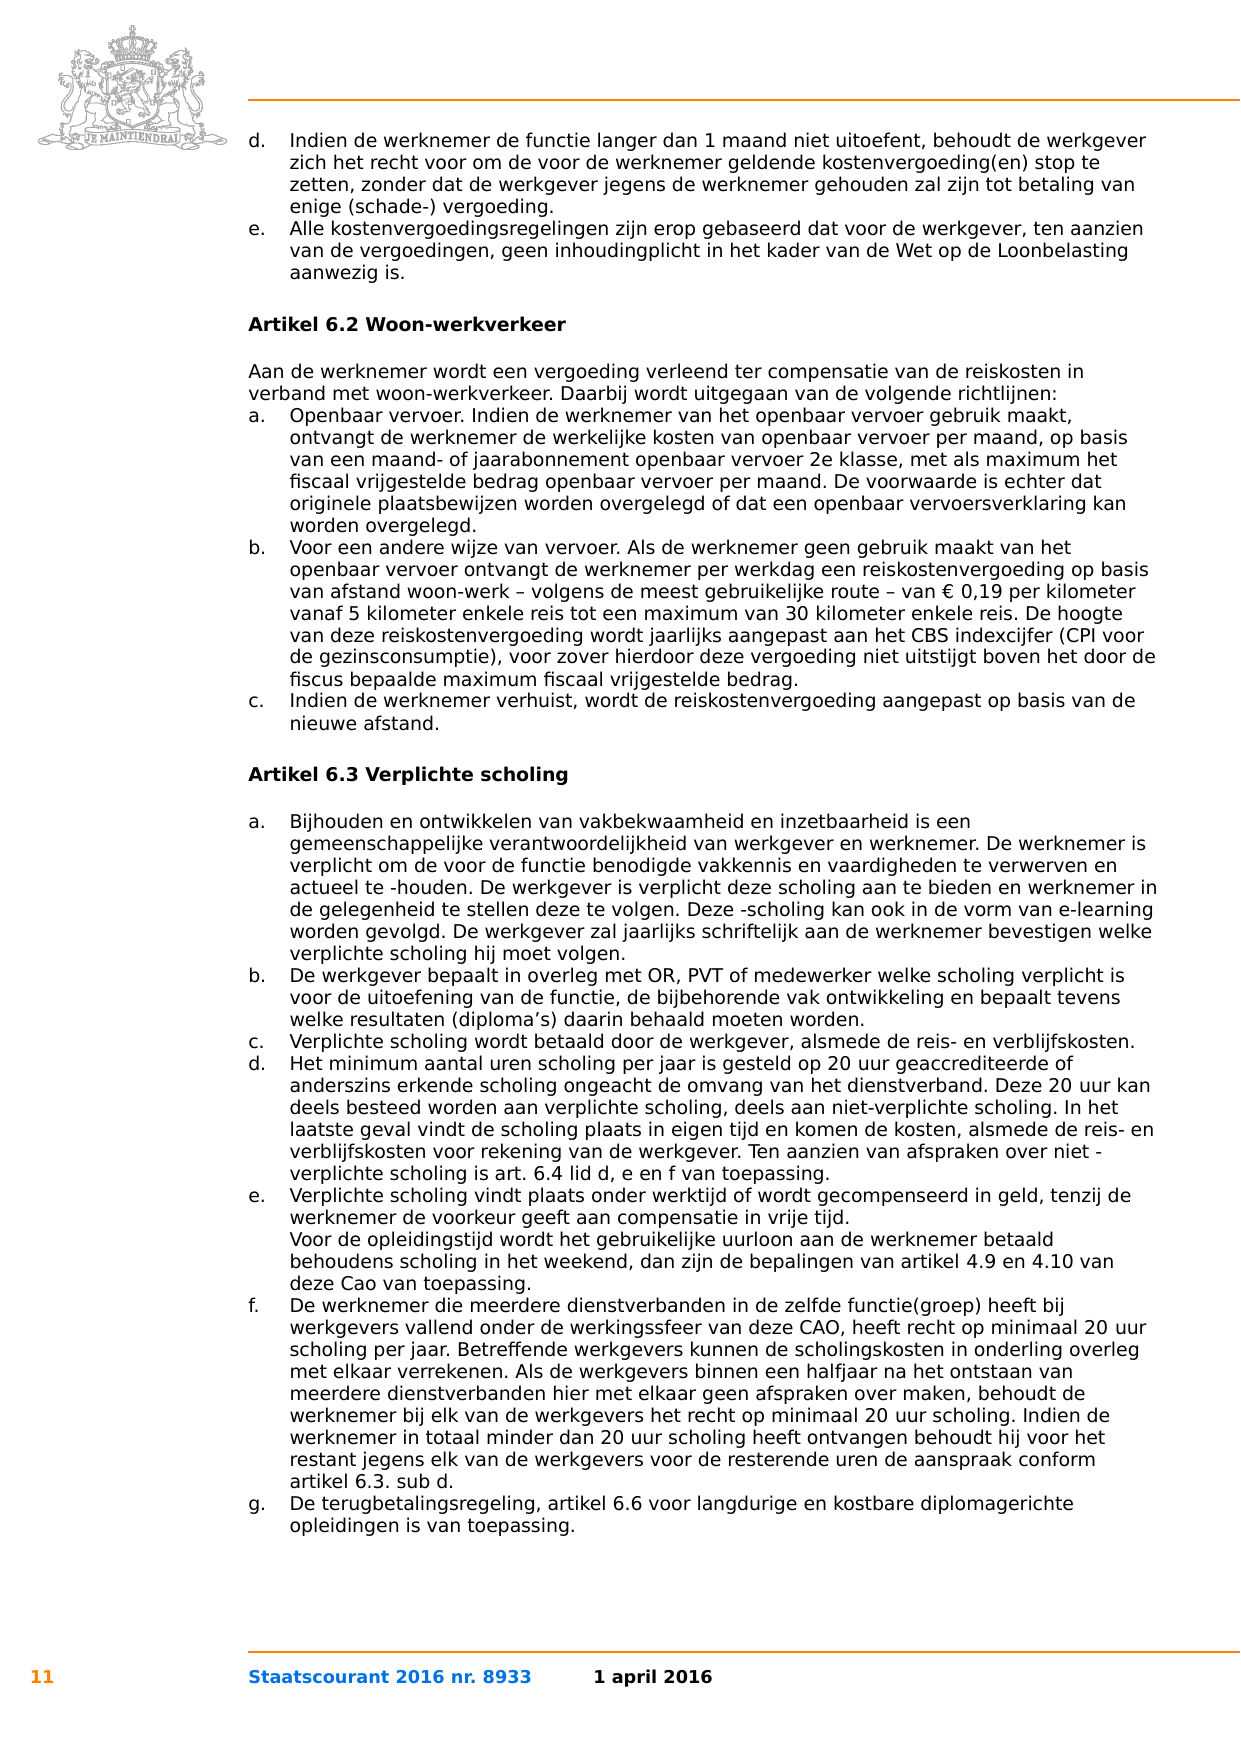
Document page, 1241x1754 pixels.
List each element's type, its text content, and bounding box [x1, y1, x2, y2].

text b. Voor een andere wijze van vervoer. Als de werknemer geen gebruik maakt van het openbaar vervoer ontvangt de werknemer per werkdag een reiskostenvergoeding op basis van afstand woon-werk – volgens de meest gebruikelijke route – van € 0,19 per kilometer vanaf 5 kilometer enkele reis tot een maximum van 30 kilometer enkele reis. De hoogte van deze reiskostenvergoeding wordt jaarlijks aangepast aan het CBS indexcijfer (CPI voor de gezinsconsumptie), voor zover hierdoor deze vergoeding niet uitstijgt boven het door de fiscus bepaalde maximum fiscaal vrijgestelde bedrag. [248, 537, 1163, 690]
text a. Bijhouden en ontwikkelen van vakbekwaamheid en inzetbaarheid is een gemeenschappelijke verantwoordelijkheid van werkgever en werknemer. De werknemer is verplicht om de voor de functie benodigde vakkennis en vaardigheden te verwerven en actueel te -houden. De werkgever is verplicht deze scholing aan te bieden en werknemer in de gelegenheid te stellen deze te volgen. Deze -scholing kan ook in de vorm van e-learning worden gevolgd. De werkgever zal jaarlijks schriftelijk aan de werknemer bevestigen welke verplichte scholing hij moet volgen. [248, 811, 1163, 965]
text e. Verplichte scholing vindt plaats onder werktijd of wordt gecompenseerd in geld, tenzij de werknemer de voorkeur geeft aan compensatie in vrije tijd. [248, 1185, 1163, 1229]
text f. De werknemer die meerdere dienstverbanden in de zelfde functie(groep) heeft bij werkgevers vallend onder de werkingssfeer van deze CAO, heeft recht op minimaal 20 uur scholing per jaar. Betreffende werkgevers kunnen de scholingskosten in onderling overleg met elkaar verrekenen. Als de werkgevers binnen een halfjaar na het ontstaan van meerdere dienstverbanden hier met elkaar geen afspraken over maken, behoudt de werknemer bij elk van de werkgevers het recht op minimaal 20 uur scholing. Indien de werknemer in totaal minder dan 20 uur scholing heeft ontvangen behoudt hij voor het restant jegens elk van de werkgevers voor de resterende uren de aanspraak conform artikel 6.3. sub d. [248, 1295, 1163, 1493]
subtitle Artikel 6.2 Woon-werkverkeer [248, 314, 1163, 336]
picture [38, 25, 227, 150]
text Aan de werknemer wordt een vergoeding verleend ter compensatie van de reiskosten in verband met woon-werkverkeer. Daarbij wordt uitgegaan van de volgende richtlijnen: [248, 361, 1163, 405]
text c. Indien de werknemer verhuist, wordt de reiskostenvergoeding aangepast op basis van de nieuwe afstand. [248, 690, 1163, 734]
text Voor de opleidingstijd wordt het gebruikelijke uurloon aan de werknemer betaald behoudens scholing in het weekend, dan zijn de bepalingen van artikel 4.9 en 4.10 van deze Cao van toepassing. [289, 1229, 1163, 1295]
text d. Het minimum aantal uren scholing per jaar is gesteld op 20 uur geaccrediteerde of anderszins erkende scholing ongeacht de omvang van het dienstverband. Deze 20 uur kan deels besteed worden aan verplichte scholing, deels aan niet-verplichte scholing. In het laatste geval vindt de scholing plaats in eigen tijd en komen de kosten, alsmede de reis- en verblijfskosten voor rekening van de werkgever. Ten aanzien van afspraken over niet -verplichte scholing is art. 6.4 lid d, e en f van toepassing. [248, 1053, 1163, 1185]
text c. Verplichte scholing wordt betaald door de werkgever, alsmede de reis- en verblijfskosten. [248, 1031, 1163, 1053]
text d. Indien de werknemer de functie langer dan 1 maand niet uitoefent, behoudt de werkgever zich het recht voor om de voor de werknemer geldende kostenvergoeding(en) stop te zetten, zonder dat de werkgever jegens de werknemer gehouden zal zijn tot betaling van enige (schade-) vergoeding. [248, 130, 1163, 218]
text b. De werkgever bepaalt in overleg met OR, PVT of medewerker welke scholing verplicht is voor de uitoefening van de functie, de bijbehorende vak ontwikkeling en bepaalt tevens welke resultaten (diploma’s) daarin behaald moeten worden. [248, 965, 1163, 1031]
subtitle Artikel 6.3 Verplichte scholing [248, 764, 1163, 786]
text g. De terugbetalingsregeling, artikel 6.6 voor langdurige en kostbare diplomagerichte opleidingen is van toepassing. [248, 1493, 1163, 1537]
text e. Alle kostenvergoedingsregelingen zijn erop gebaseerd dat voor de werkgever, ten aanzien van de vergoedingen, geen inhoudingplicht in het kader van de Wet op de Loonbelasting aanwezig is. [248, 218, 1163, 284]
text a. Openbaar vervoer. Indien de werknemer van het openbaar vervoer gebruik maakt, ontvangt de werknemer de werkelijke kosten van openbaar vervoer per maand, op basis van een maand- of jaarabonnement openbaar vervoer 2e klasse, met als maximum het fiscaal vrijgestelde bedrag openbaar vervoer per maand. De voorwaarde is echter dat originele plaatsbewijzen worden overgelegd of dat een openbaar vervoersverklaring kan worden overgelegd. [248, 405, 1163, 537]
